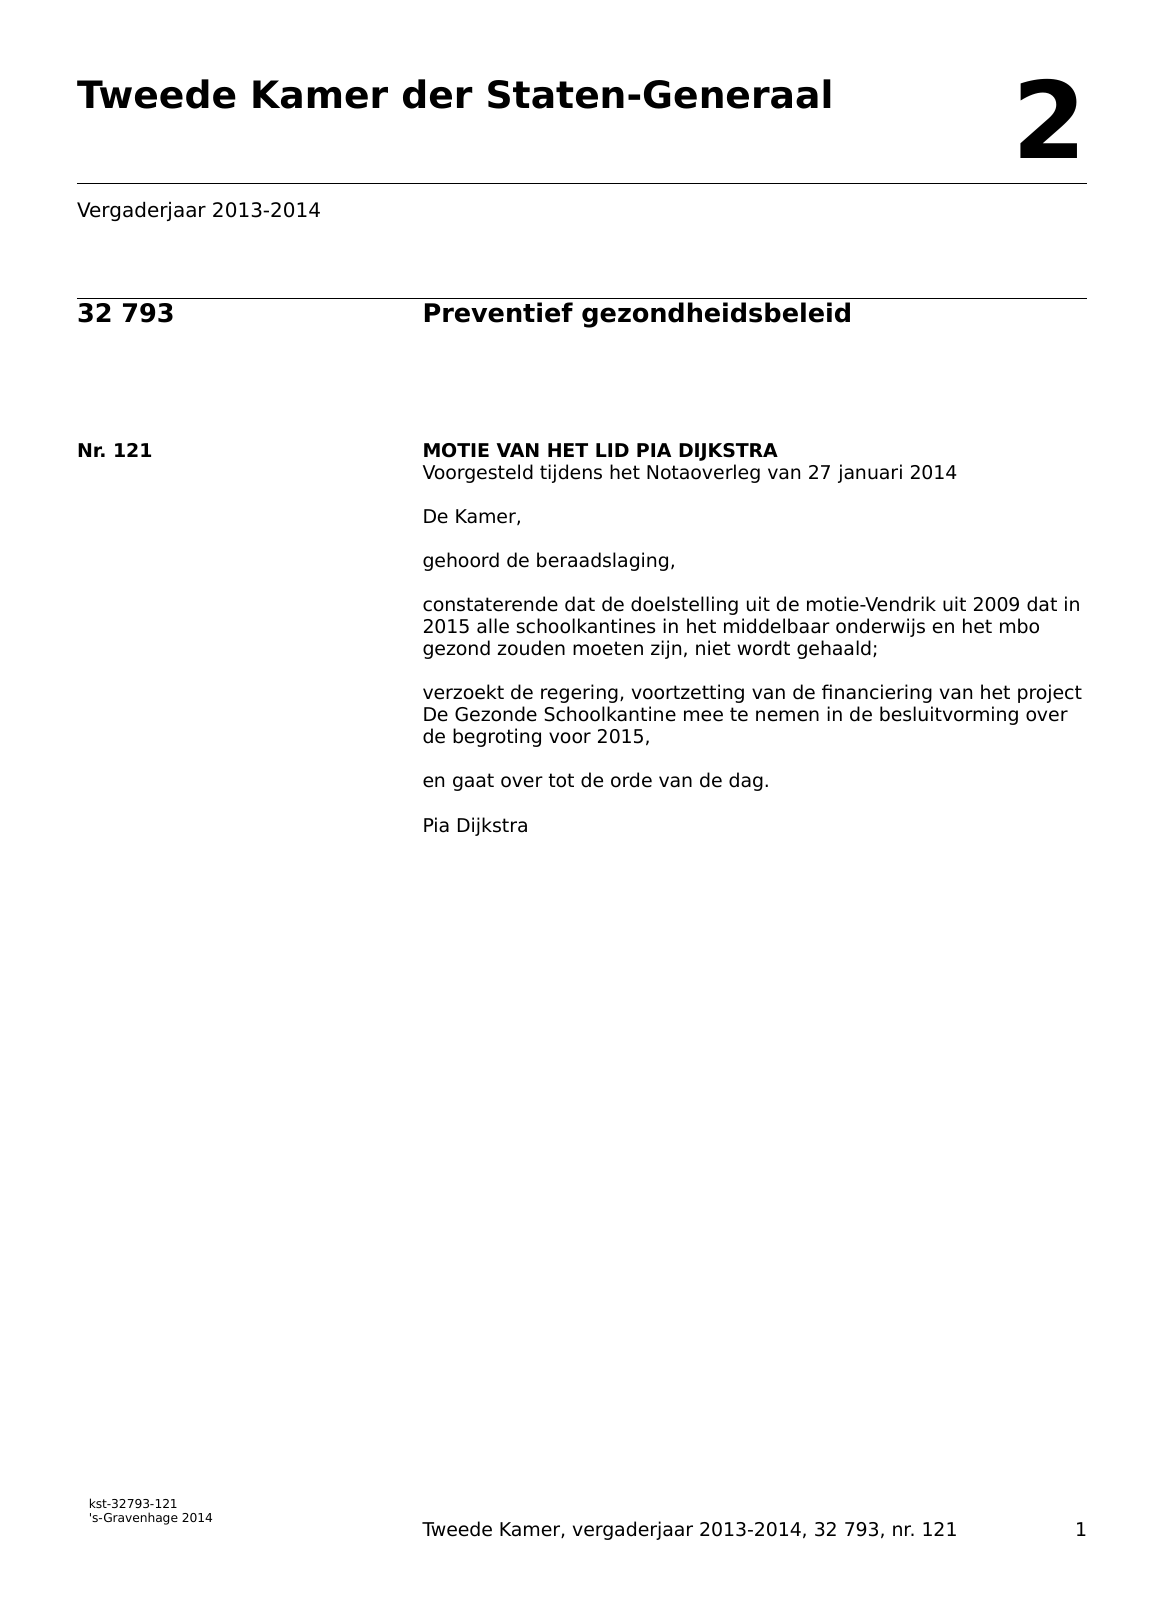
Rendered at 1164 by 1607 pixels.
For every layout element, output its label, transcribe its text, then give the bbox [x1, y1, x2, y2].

table_cell Vergaderjaar 2013-2014 [77, 184, 1087, 298]
text verzoekt de regering, voortzetting van de financiering van het project De Gezonde Schoolkantine mee te nemen in de besluitvorming over de begroting voor 2015, [422, 682, 1087, 748]
table_header Tweede Kamer der Staten-Generaal [77, 59, 886, 183]
subtitle 32 793 Preventief gezondheidsbeleid [77, 299, 1087, 329]
table_header 2 [886, 59, 1087, 183]
text en gaat over tot de orde van de dag. [422, 770, 1087, 792]
text gehoord de beraadslaging, [422, 550, 1087, 572]
text constaterende dat de doelstelling uit de motie-Vendrik uit 2009 dat in 2015 alle schoolkantines in het middelbaar onderwijs en het mbo gezond zouden moeten zijn, niet wordt gehaald; [422, 594, 1087, 660]
subtitle Nr. 121 MOTIE VAN HET LID PIA DIJKSTRA [77, 440, 1087, 462]
text De Kamer, [422, 506, 1087, 528]
text kst-32793-121 [88, 1497, 323, 1511]
text Voorgesteld tijdens het Notaoverleg van 27 januari 2014 [422, 462, 1087, 484]
text 's-Gravenhage 2014 [88, 1511, 323, 1525]
text Pia Dijkstra [422, 814, 1087, 837]
